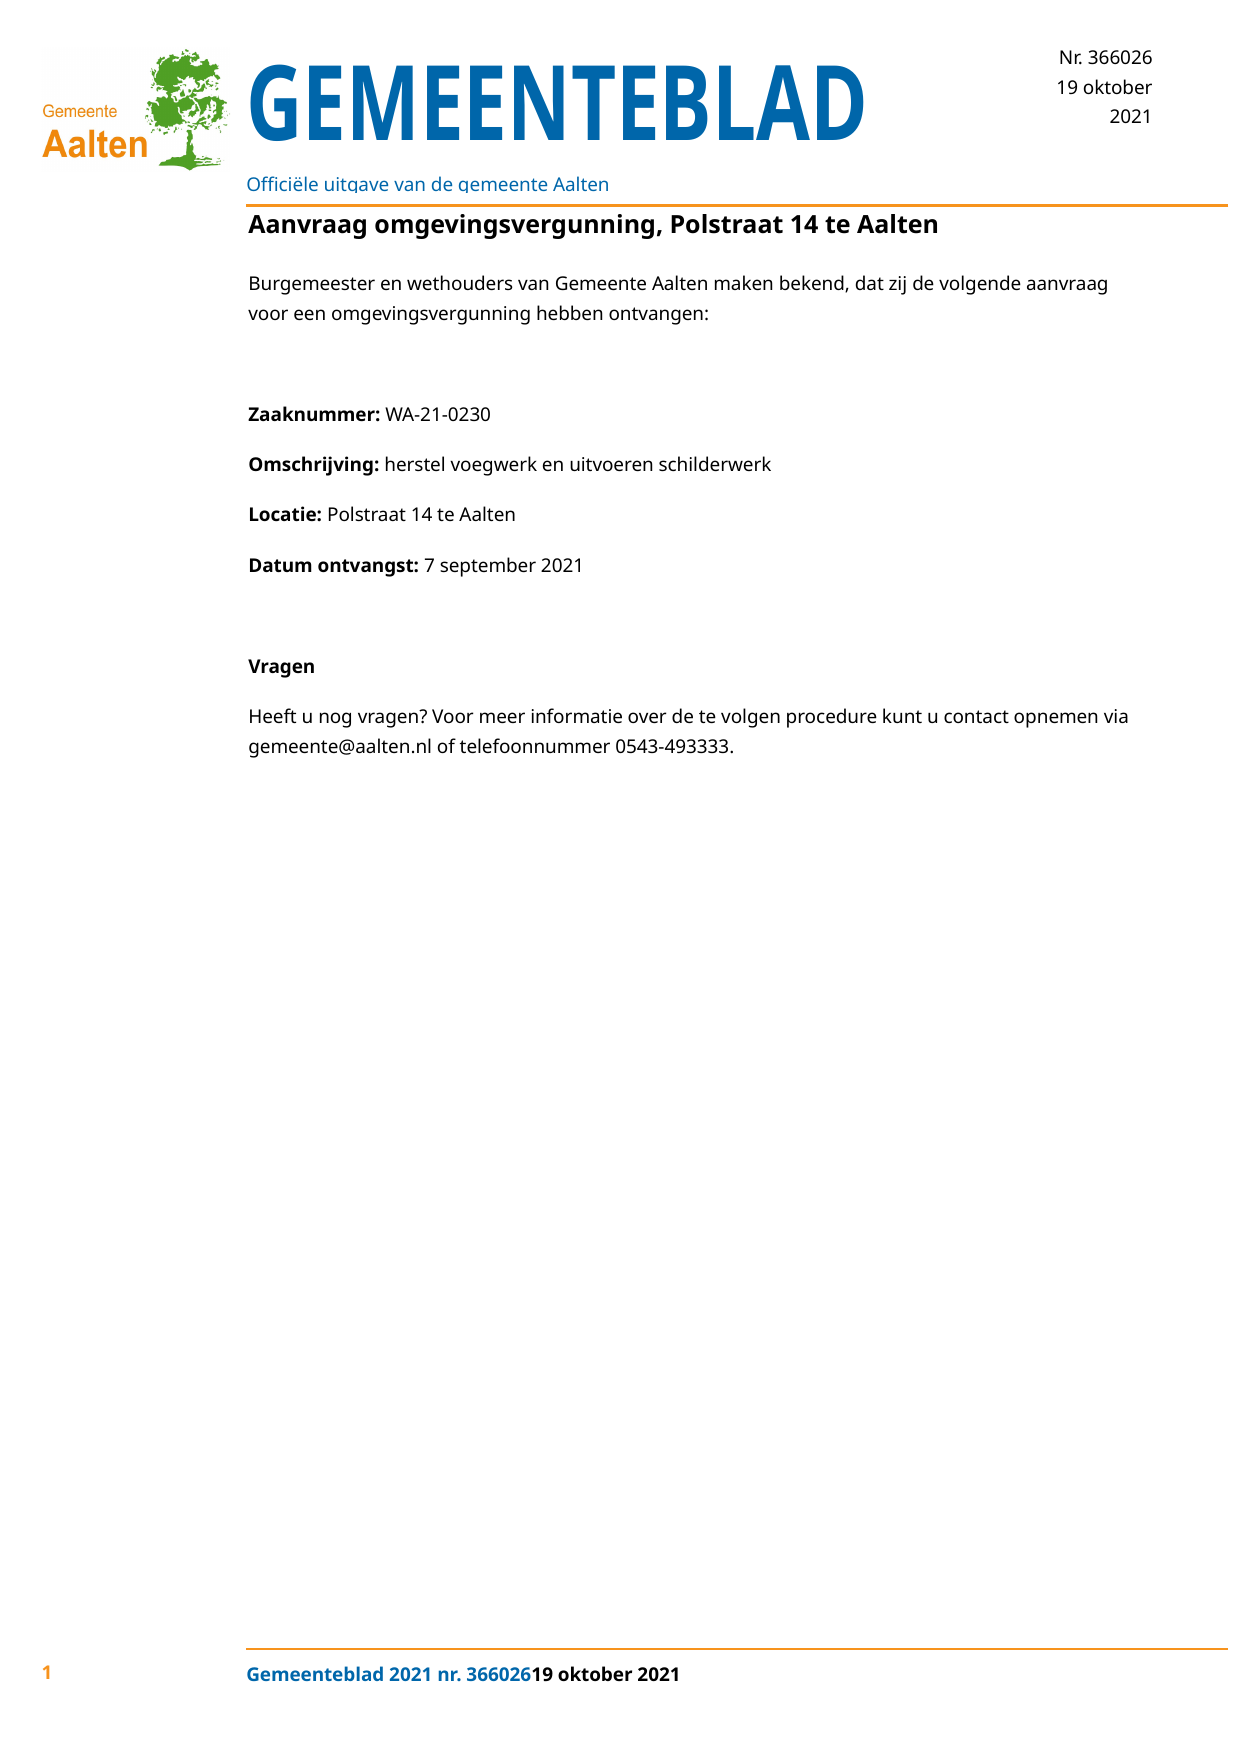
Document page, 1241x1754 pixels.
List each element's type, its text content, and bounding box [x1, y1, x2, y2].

text Vragen [248, 653, 1152, 678]
text Heeft u nog vragen? Voor meer informatie over de te volgen procedure kunt u contact opnemen via gemeente@aalten.nl of telefoonnummer 0543-493333. [248, 703, 1152, 758]
text Burgemeester en wethouders van Gemeente Aalten maken bekend, dat zij de volgende aanvraag voor een omgevingsvergunning hebben ontvangen: [248, 270, 1152, 326]
text Locatie: Polstraat 14 te Aalten [248, 502, 1152, 527]
text Datum ontvangst: 7 september 2021 [248, 552, 1152, 578]
text Zaaknummer: WA-21-0230 [248, 401, 1152, 426]
text Omschrijving: herstel voegwerk en uitvoeren schilderwerk [248, 451, 1152, 477]
picture [41, 47, 231, 172]
text Aanvraag omgevingsvergunning, Polstraat 14 te Aalten [248, 207, 1152, 241]
